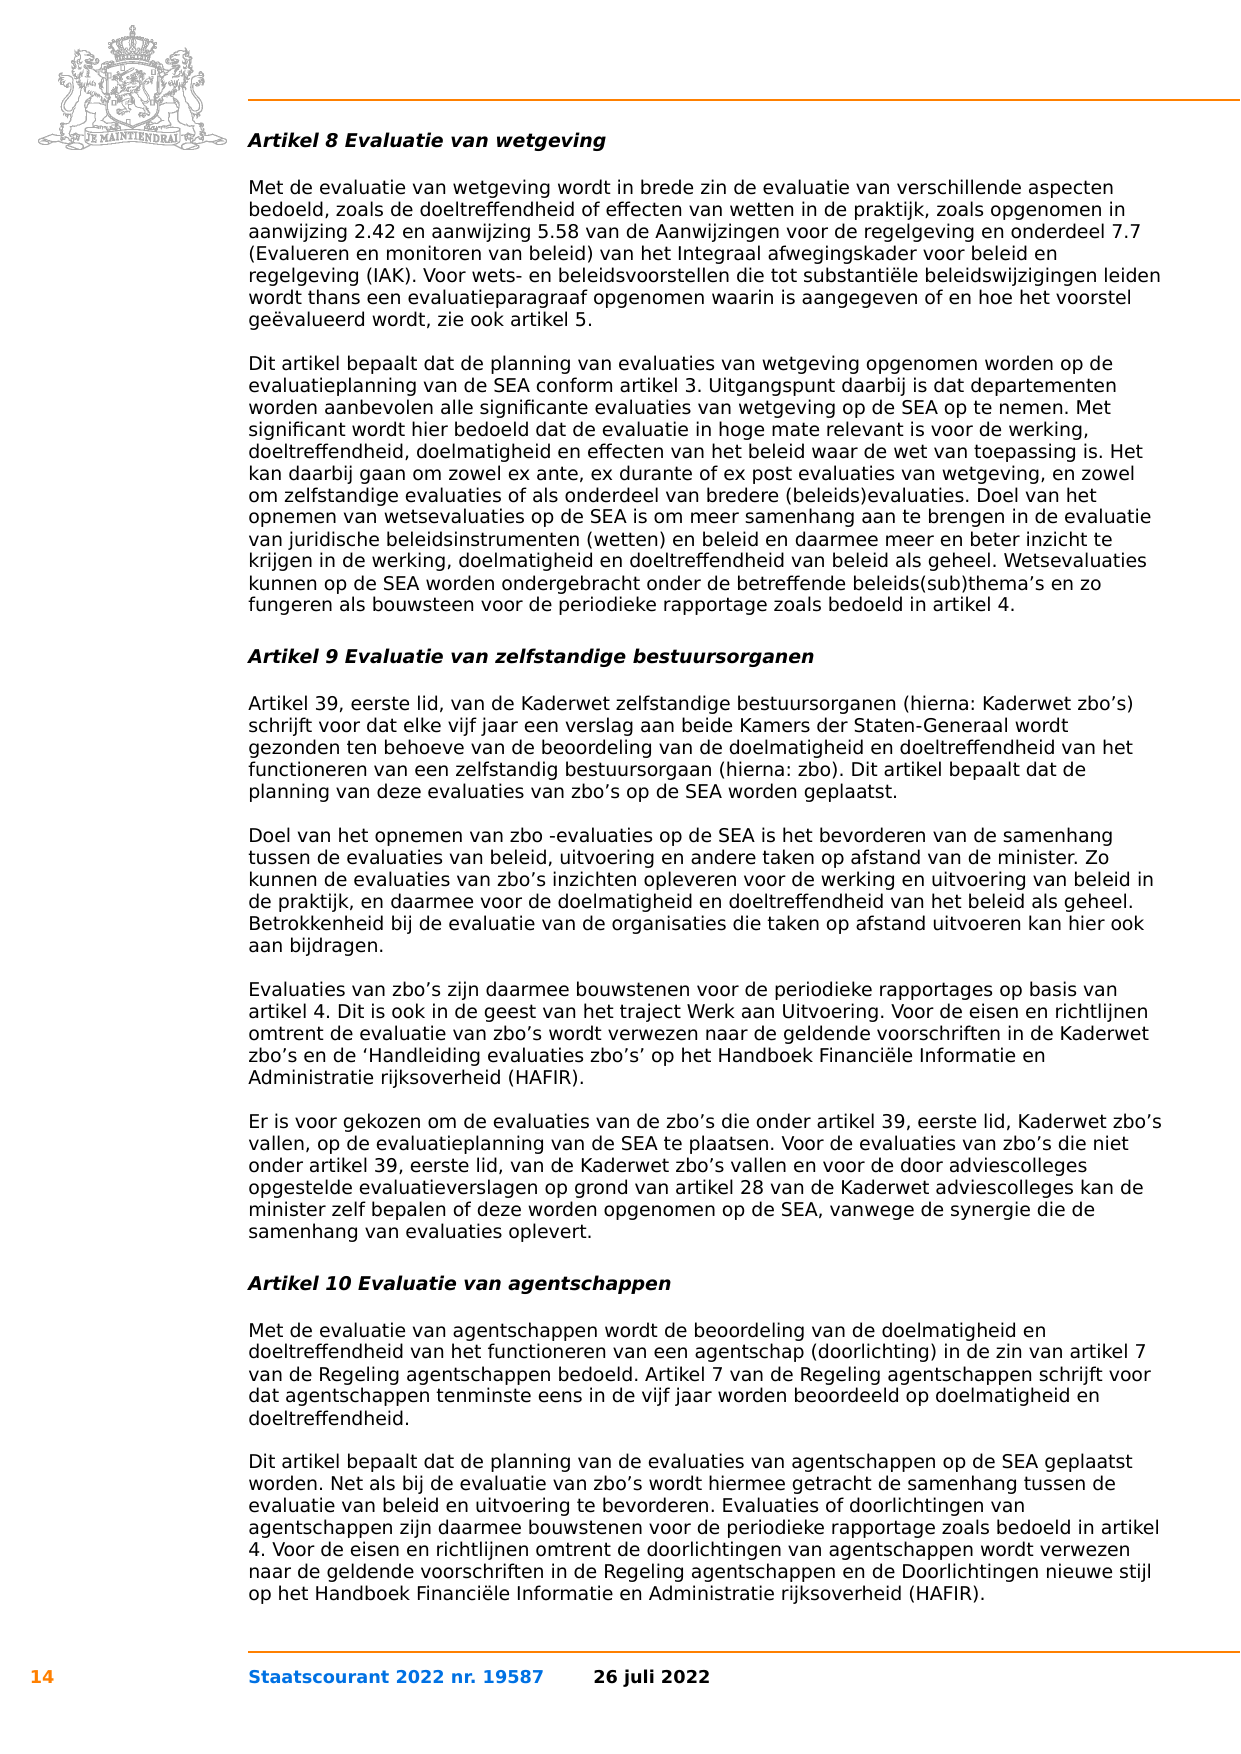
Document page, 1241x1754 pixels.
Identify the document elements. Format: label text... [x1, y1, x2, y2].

text Met de evaluatie van agentschappen wordt de beoordeling van de doelmatigheid en doeltreffendheid van het functioneren van een agentschap (doorlichting) in de zin van artikel 7 van de Regeling agentschappen bedoeld. Artikel 7 van de Regeling agentschappen schrijft voor dat agentschappen tenminste eens in de vijf jaar worden beoordeeld op doelmatigheid en doeltreffendheid. [248, 1319, 1163, 1429]
text Dit artikel bepaalt dat de planning van evaluaties van wetgeving opgenomen worden op de evaluatieplanning van de SEA conform artikel 3. Uitgangspunt daarbij is dat departementen worden aanbevolen alle significante evaluaties van wetgeving op de SEA op te nemen. Met significant wordt hier bedoeld dat de evaluatie in hoge mate relevant is voor de werking, doeltreffendheid, doelmatigheid en effecten van het beleid waar de wet van toepassing is. Het kan daarbij gaan om zowel ex ante, ex durante of ex post evaluaties van wetgeving, en zowel om zelfstandige evaluaties of als onderdeel van bredere (beleids)evaluaties. Doel van het opnemen van wetsevaluaties op de SEA is om meer samenhang aan te brengen in de evaluatie van juridische beleidsinstrumenten (wetten) en beleid en daarmee meer en beter inzicht te krijgen in de werking, doelmatigheid en doeltreffendheid van beleid als geheel. Wetsevaluaties kunnen op de SEA worden ondergebracht onder de betreffende beleids(sub)thema’s en zo fungeren als bouwsteen voor de periodieke rapportage zoals bedoeld in artikel 4. [248, 353, 1163, 616]
text Doel van het opnemen van zbo -evaluaties op de SEA is het bevorderen van de samenhang tussen de evaluaties van beleid, uitvoering en andere taken op afstand van de minister. Zo kunnen de evaluaties van zbo’s inzichten opleveren voor de werking en uitvoering van beleid in de praktijk, en daarmee voor de doelmatigheid en doeltreffendheid van het beleid als geheel. Betrokkenheid bij de evaluatie van de organisaties die taken op afstand uitvoeren kan hier ook aan bijdragen. [248, 825, 1163, 957]
subtitle Artikel 8 Evaluatie van wetgeving [248, 130, 1163, 152]
text Evaluaties van zbo’s zijn daarmee bouwstenen voor de periodieke rapportages op basis van artikel 4. Dit is ook in de geest van het traject Werk aan Uitvoering. Voor de eisen en richtlijnen omtrent de evaluatie van zbo’s wordt verwezen naar de geldende voorschriften in de Kaderwet zbo’s en de ‘Handleiding evaluaties zbo’s’ op het Handboek Financiële Informatie en Administratie rijksoverheid (HAFIR). [248, 979, 1163, 1089]
subtitle Artikel 9 Evaluatie van zelfstandige bestuursorganen [248, 646, 1163, 668]
text Dit artikel bepaalt dat de planning van de evaluaties van agentschappen op de SEA geplaatst worden. Net als bij de evaluatie van zbo’s wordt hiermee getracht de samenhang tussen de evaluatie van beleid en uitvoering te bevorderen. Evaluaties of doorlichtingen van agentschappen zijn daarmee bouwstenen voor de periodieke rapportage zoals bedoeld in artikel 4. Voor de eisen en richtlijnen omtrent de doorlichtingen van agentschappen wordt verwezen naar de geldende voorschriften in de Regeling agentschappen en de Doorlichtingen nieuwe stijl op het Handboek Financiële Informatie en Administratie rijksoverheid (HAFIR). [248, 1451, 1163, 1605]
picture [38, 25, 227, 150]
subtitle Artikel 10 Evaluatie van agentschappen [248, 1272, 1163, 1294]
text Er is voor gekozen om de evaluaties van de zbo’s die onder artikel 39, eerste lid, Kaderwet zbo’s vallen, op de evaluatieplanning van de SEA te plaatsen. Voor de evaluaties van zbo’s die niet onder artikel 39, eerste lid, van de Kaderwet zbo’s vallen en voor de door adviescolleges opgestelde evaluatieverslagen op grond van artikel 28 van de Kaderwet adviescolleges kan de minister zelf bepalen of deze worden opgenomen op de SEA, vanwege de synergie die de samenhang van evaluaties oplevert. [248, 1111, 1163, 1242]
text Artikel 39, eerste lid, van de Kaderwet zelfstandige bestuursorganen (hierna: Kaderwet zbo’s) schrijft voor dat elke vijf jaar een verslag aan beide Kamers der Staten-Generaal wordt gezonden ten behoeve van de beoordeling van de doelmatigheid en doeltreffendheid van het functioneren van een zelfstandig bestuursorgaan (hierna: zbo). Dit artikel bepaalt dat de planning van deze evaluaties van zbo’s op de SEA worden geplaatst. [248, 693, 1163, 803]
text Met de evaluatie van wetgeving wordt in brede zin de evaluatie van verschillende aspecten bedoeld, zoals de doeltreffendheid of effecten van wetten in de praktijk, zoals opgenomen in aanwijzing 2.42 en aanwijzing 5.58 van de Aanwijzingen voor de regelgeving en onderdeel 7.7 (Evalueren en monitoren van beleid) van het Integraal afwegingskader voor beleid en regelgeving (IAK). Voor wets- en beleidsvoorstellen die tot substantiële beleidswijzigingen leiden wordt thans een evaluatieparagraaf opgenomen waarin is aangegeven of en hoe het voorstel geëvalueerd wordt, zie ook artikel 5. [248, 177, 1163, 331]
